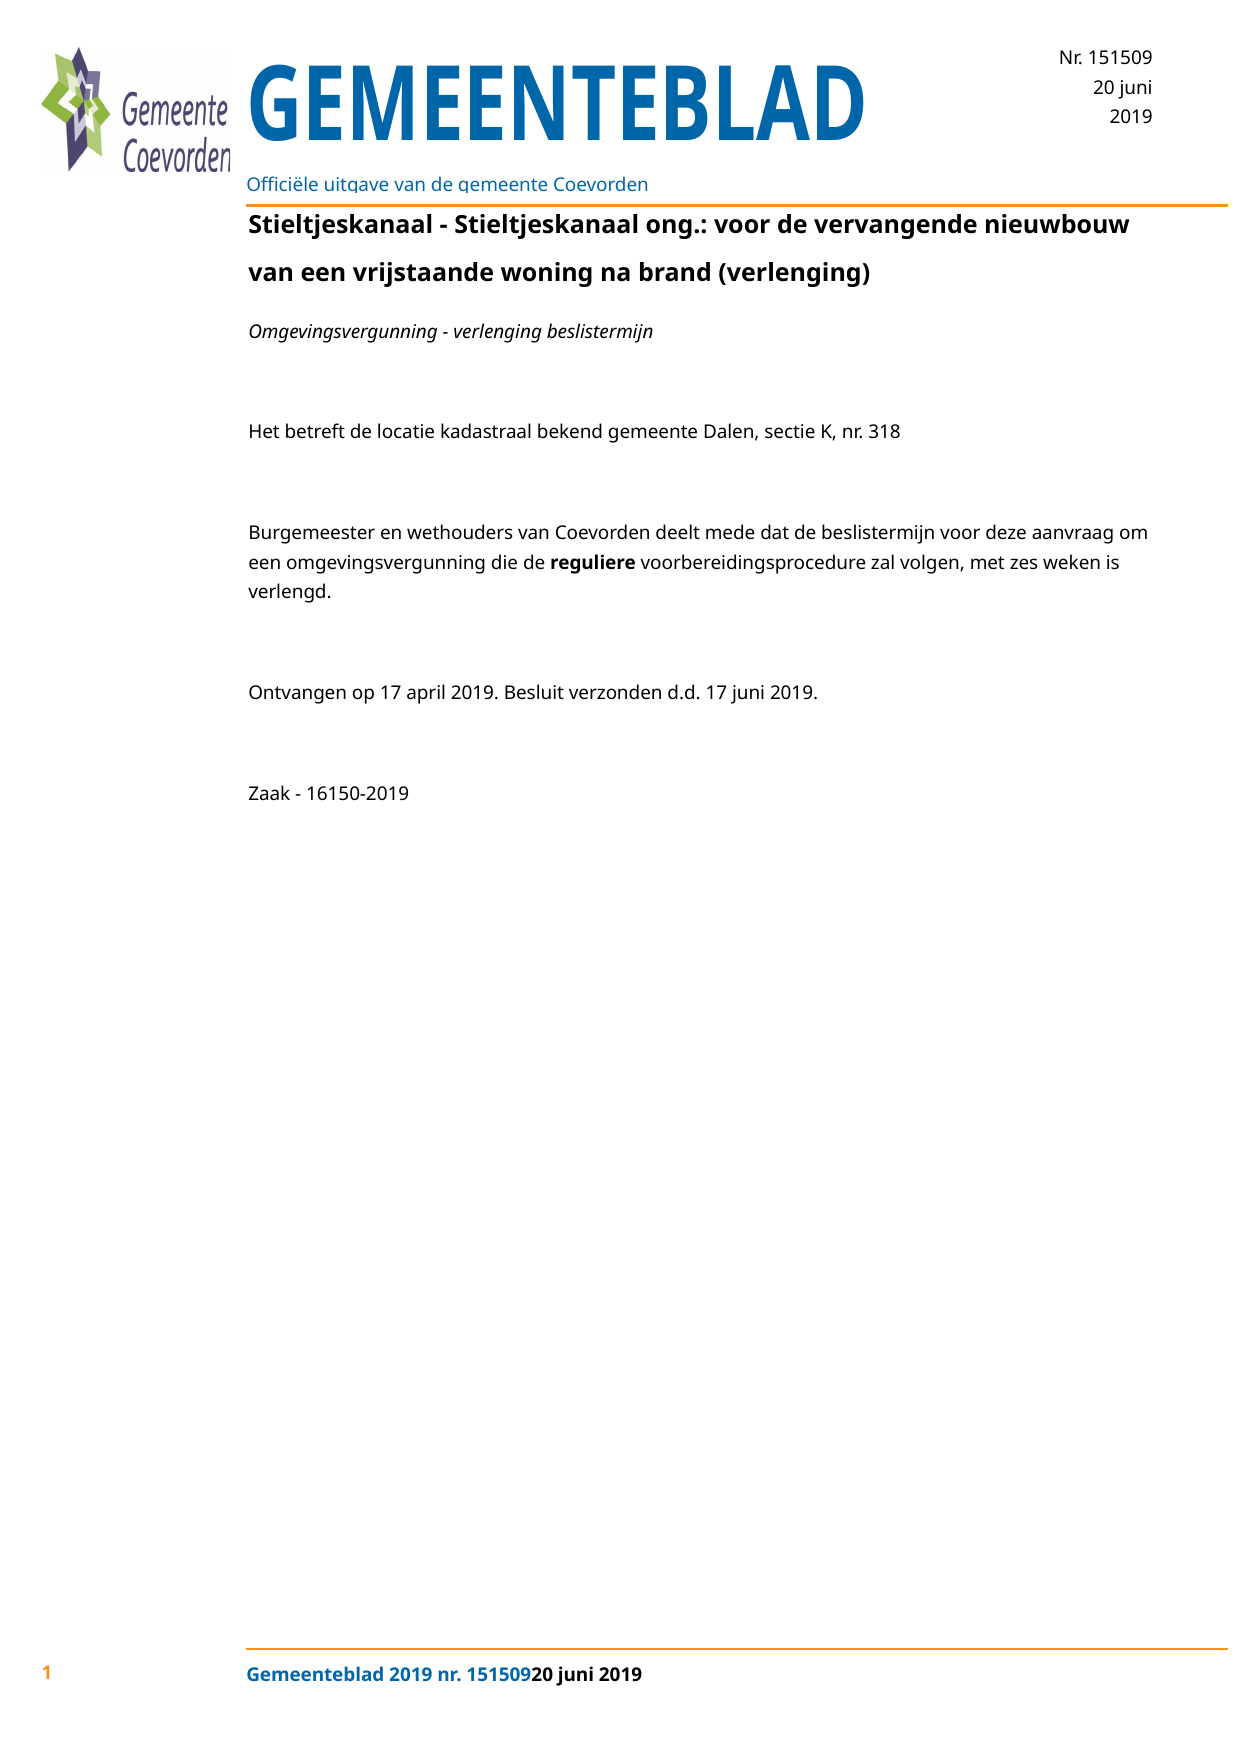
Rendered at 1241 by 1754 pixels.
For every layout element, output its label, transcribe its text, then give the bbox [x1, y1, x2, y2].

text Omgevingsvergunning - verlenging beslistermijn [248, 318, 1152, 344]
text Het betreft de locatie kadastraal bekend gemeente Dalen, sectie K, nr. 318 [248, 419, 1152, 444]
text Ontvangen op 17 april 2019. Besluit verzonden d.d. 17 juni 2019. [248, 679, 1152, 705]
text Stieltjeskanaal - Stieltjeskanaal ong.: voor de vervangende nieuwbouw van een vrijstaande woning na brand (verlenging) [248, 207, 1152, 288]
text Zaak - 16150-2019 [248, 780, 1152, 806]
picture [41, 47, 231, 172]
text Burgemeester en wethouders van Coevorden deelt mede dat de beslistermijn voor deze aanvraag om een omgevingsvergunning die de reguliere voorbereidingsprocedure zal volgen, met zes weken is verlengd. [248, 519, 1152, 604]
